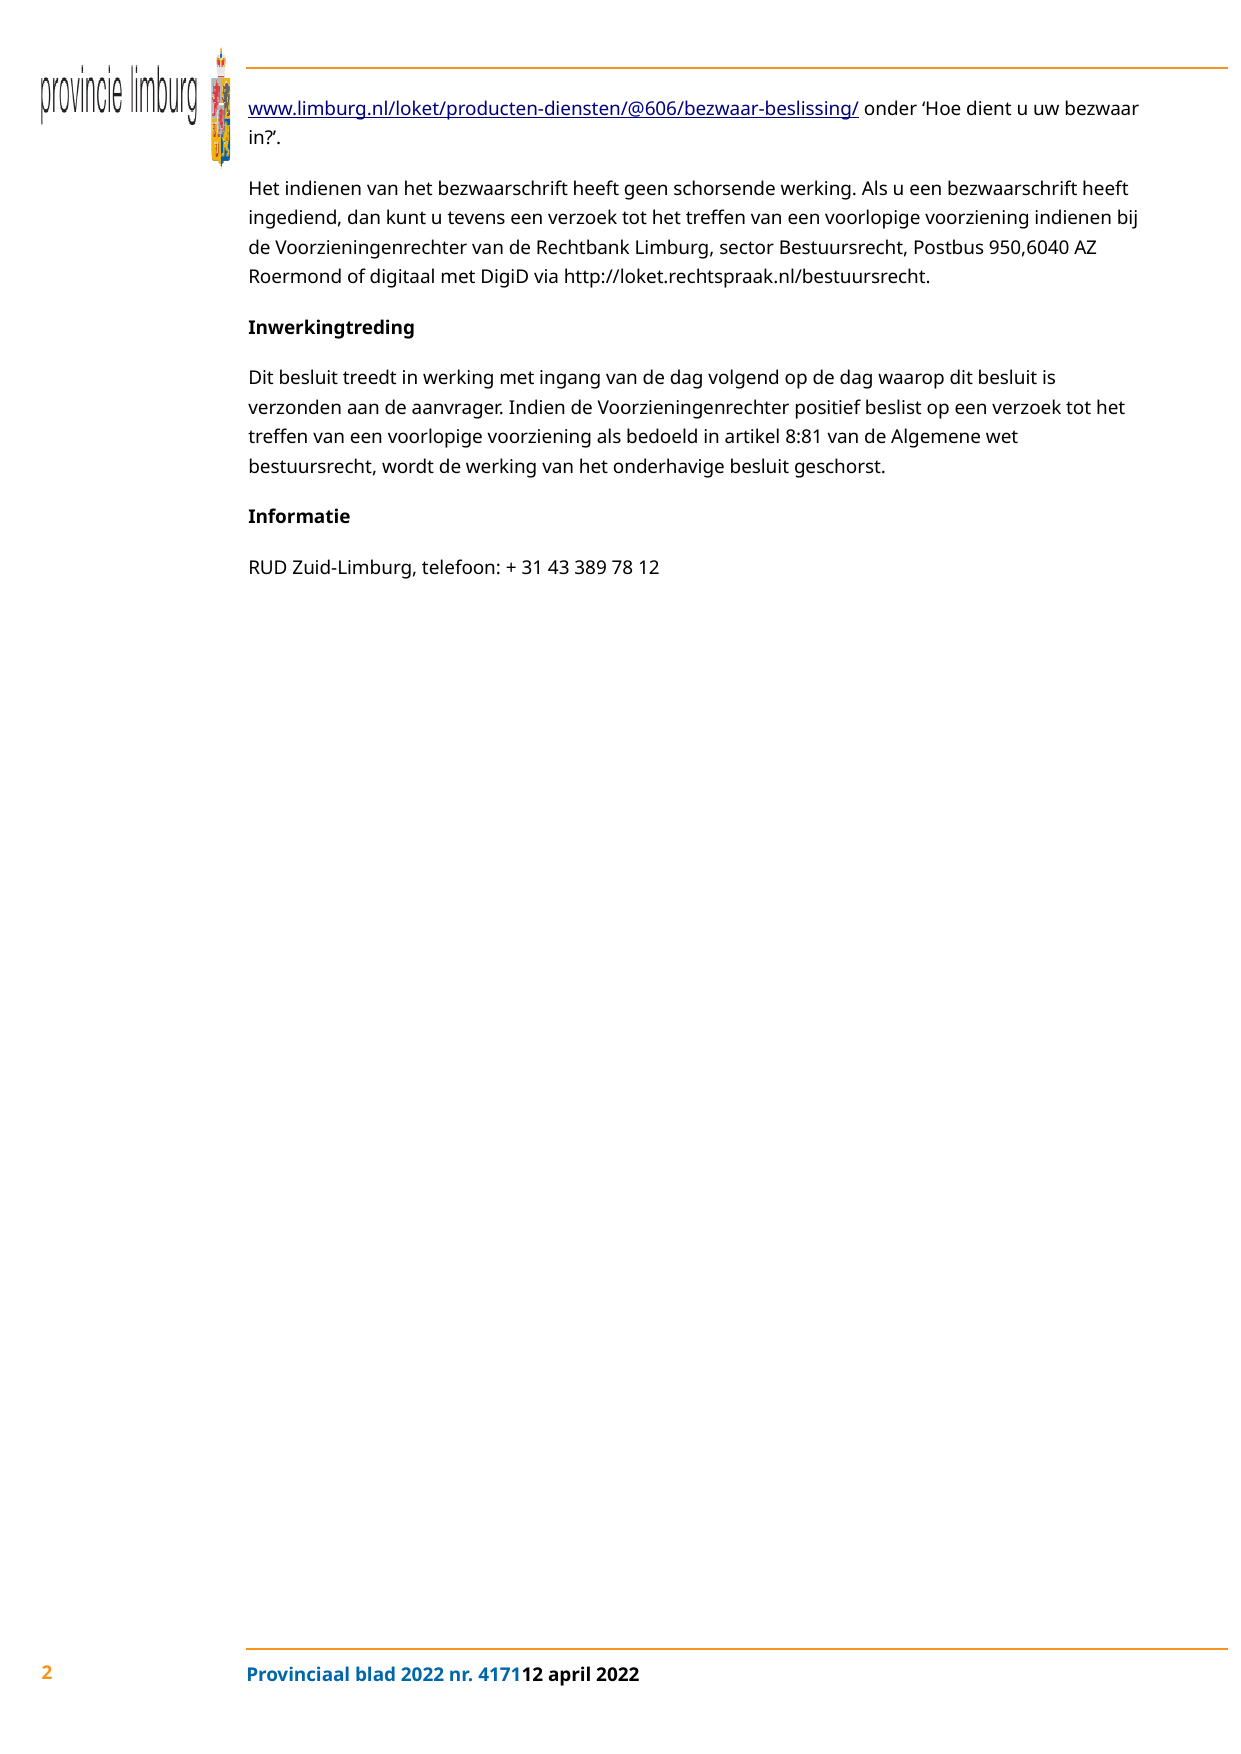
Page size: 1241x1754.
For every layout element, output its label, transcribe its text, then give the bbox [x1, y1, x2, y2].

text Informatie [248, 503, 1152, 529]
text www.limburg.nl/loket/producten-diensten/@606/bezwaar-beslissing/ onder ‘Hoe dient u uw bezwaar in?’. [248, 95, 1152, 150]
text Dit besluit treedt in werking met ingang van de dag volgend op de dag waarop dit besluit is verzonden aan de aanvrager. Indien de Voorzieningenrechter positief beslist op een verzoek tot het treffen van een voorlopige voorziening als bedoeld in artikel 8:81 van de Algemene wet bestuursrecht, wordt de werking van het onderhavige besluit geschorst. [248, 364, 1152, 479]
picture [41, 47, 231, 172]
text RUD Zuid-Limburg, telefoon: + 31 43 389 78 12 [248, 554, 1152, 580]
text Inwerkingtreding [248, 314, 1152, 340]
text Het indienen van het bezwaarschrift heeft geen schorsende werking. Als u een bezwaarschrift heeft ingediend, dan kunt u tevens een verzoek tot het treffen van een voorlopige voorziening indienen bij de Voorzieningenrechter van de Rechtbank Limburg, sector Bestuursrecht, Postbus 950,6040 AZ Roermond of digitaal met DigiD via http://loket.rechtspraak.nl/bestuursrecht. [248, 175, 1152, 289]
